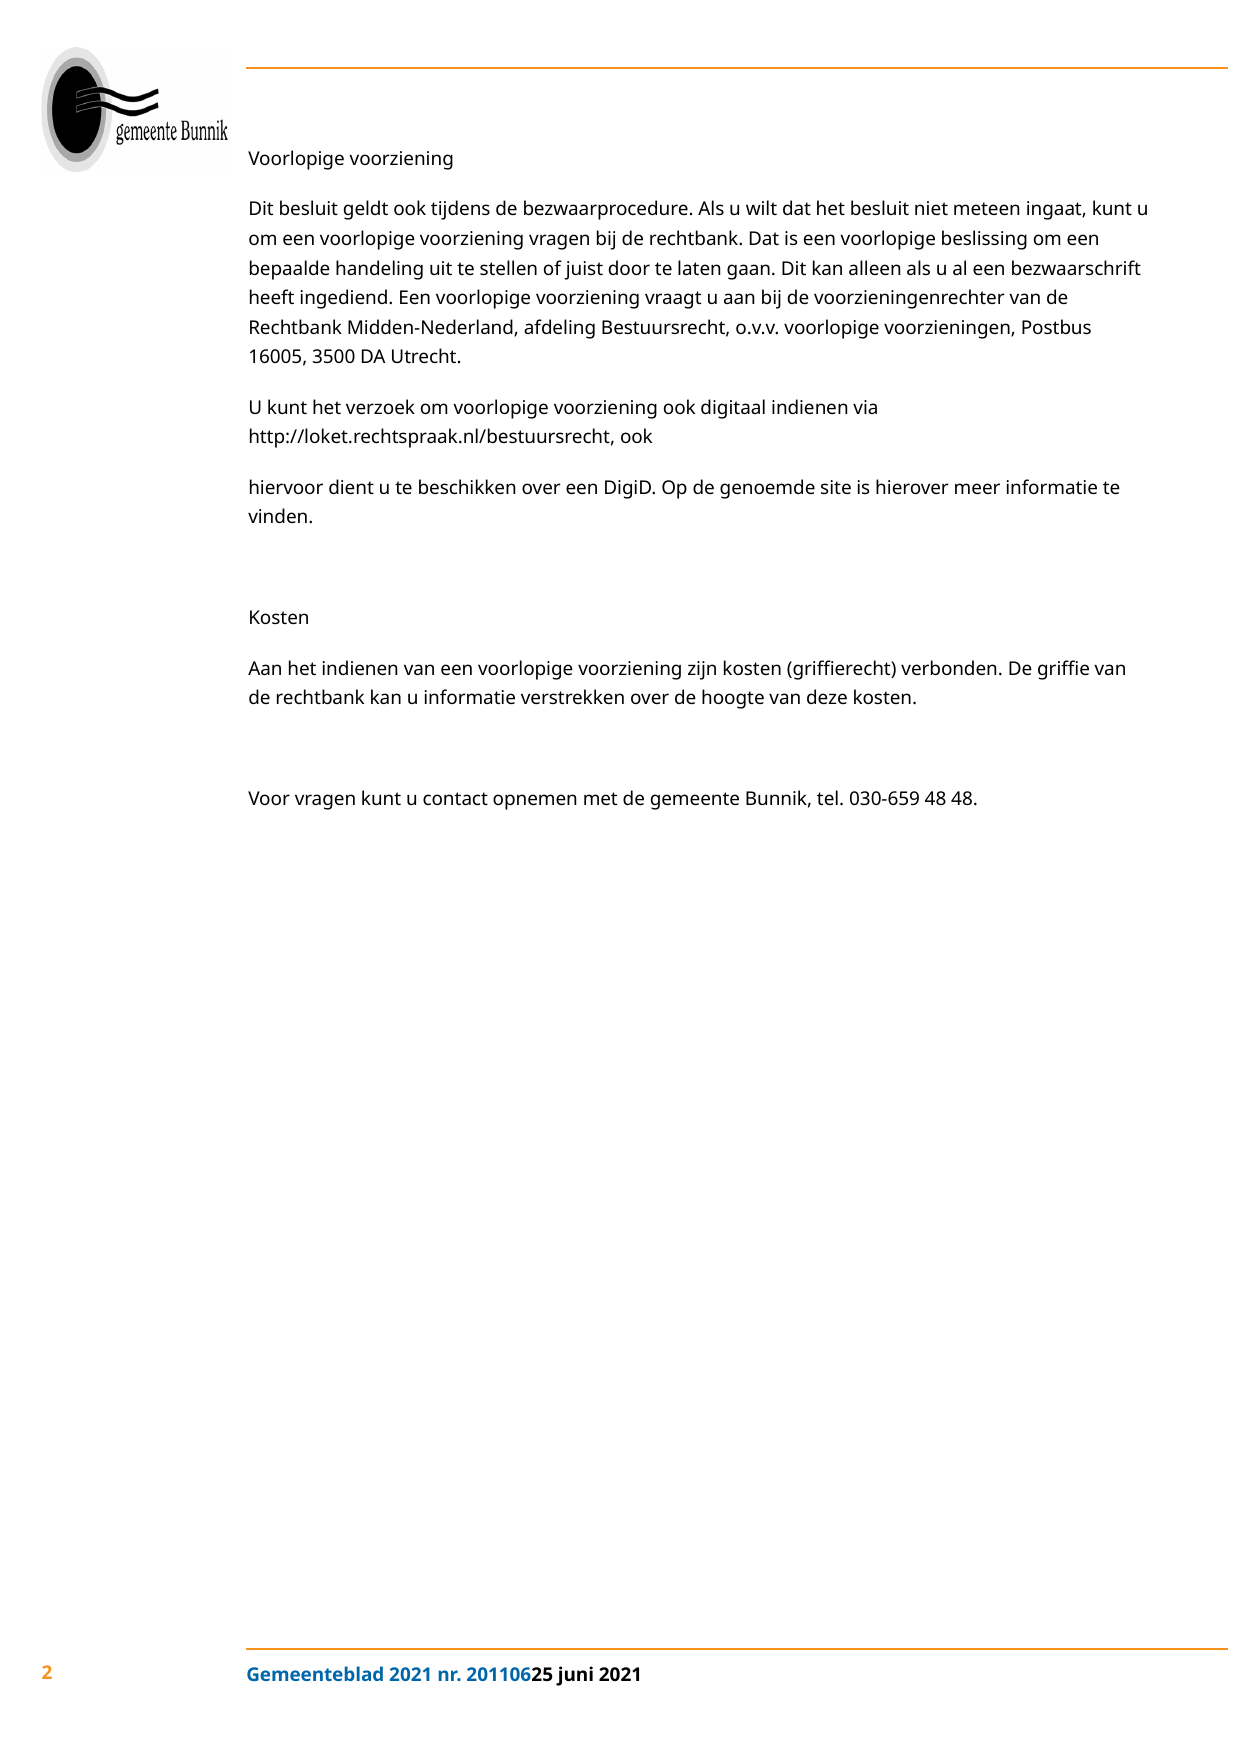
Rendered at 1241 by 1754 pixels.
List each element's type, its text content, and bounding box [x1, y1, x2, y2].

text U kunt het verzoek om voorlopige voorziening ook digitaal indienen via http://loket.rechtspraak.nl/bestuursrecht, ook [248, 394, 1152, 449]
text Dit besluit geldt ook tijdens de bezwaarprocedure. Als u wilt dat het besluit niet meteen ingaat, kunt u om een voorlopige voorziening vragen bij de rechtbank. Dat is een voorlopige beslissing om een bepaalde handeling uit te stellen of juist door te laten gaan. Dit kan alleen als u al een bezwaarschrift heeft ingediend. Een voorlopige voorziening vraagt u aan bij de voorzieningenrechter van de Rechtbank Midden-Nederland, afdeling Bestuursrecht, o.v.v. voorlopige voorzieningen, Postbus 16005, 3500 DA Utrecht. [248, 196, 1152, 369]
text Kosten [248, 604, 1152, 630]
text hiervoor dient u te beschikken over een DigiD. Op de genoemde site is hierover meer informatie te vinden. [248, 474, 1152, 529]
picture [41, 47, 231, 172]
text Voor vragen kunt u contact opnemen met de gemeente Bunnik, tel. 030-659 48 48. [248, 785, 1152, 811]
text Voorlopige voorziening [248, 145, 1152, 171]
text Aan het indienen van een voorlopige voorziening zijn kosten (griffierecht) verbonden. De griffie van de rechtbank kan u informatie verstrekken over de hoogte van deze kosten. [248, 655, 1152, 710]
